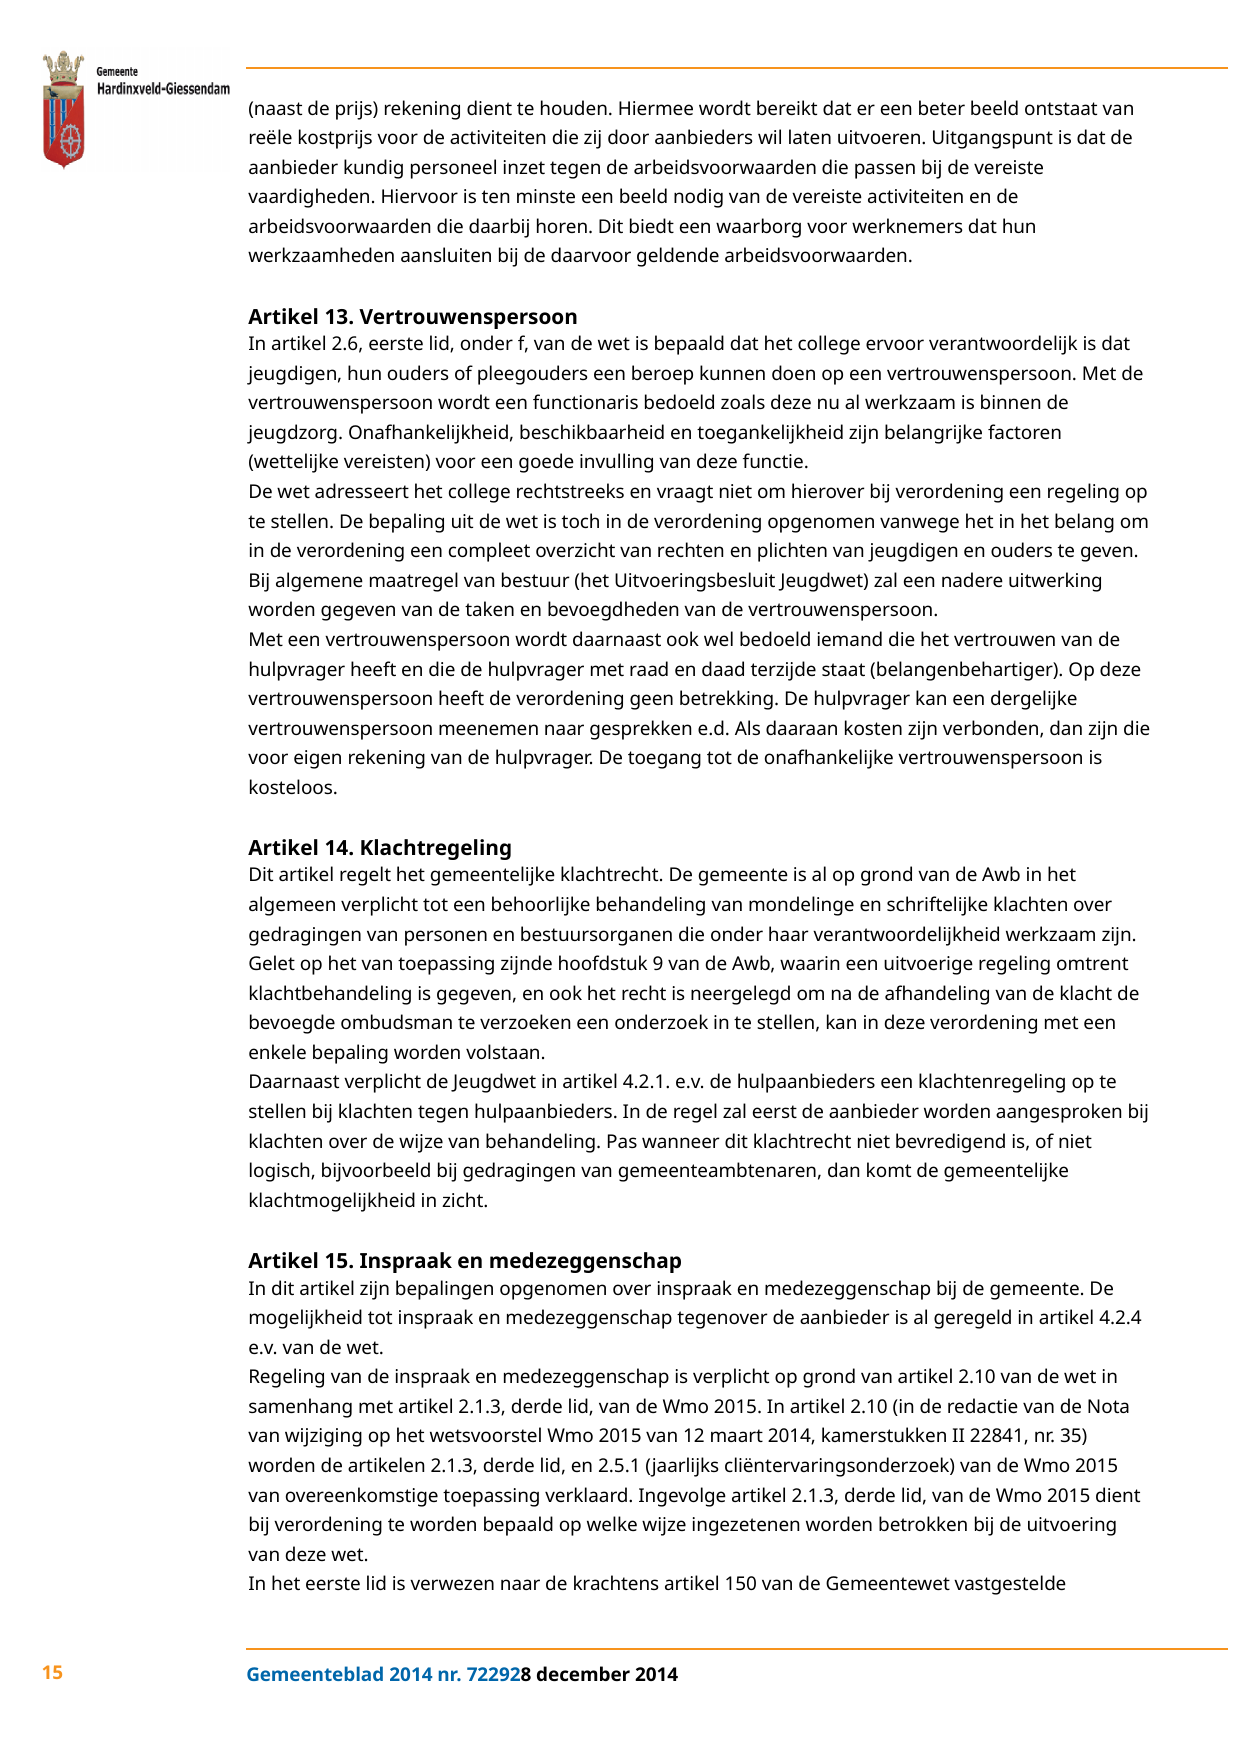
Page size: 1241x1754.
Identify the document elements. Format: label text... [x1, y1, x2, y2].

text Met een vertrouwenspersoon wordt daarnaast ook wel bedoeld iemand die het vertrouwen van de hulpvrager heeft en die de hulpvrager met raad en daad terzijde staat (belangenbehartiger). Op deze vertrouwenspersoon heeft de verordening geen betrekking. De hulpvrager kan een dergelijke vertrouwenspersoon meenemen naar gesprekken e.d. Als daaraan kosten zijn verbonden, dan zijn die voor eigen rekening van de hulpvrager. De toegang tot de onafhankelijke vertrouwenspersoon is kosteloos. [248, 626, 1152, 800]
text Regeling van de inspraak en medezeggenschap is verplicht op grond van artikel 2.10 van de wet in samenhang met artikel 2.1.3, derde lid, van de Wmo 2015. In artikel 2.10 (in de redactie van de Nota van wijziging op het wetsvoorstel Wmo 2015 van 12 maart 2014, kamerstukken II 22841, nr. 35) worden de artikelen 2.1.3, derde lid, en 2.5.1 (jaarlijks cliëntervaringsonderzoek) van de Wmo 2015 van overeenkomstige toepassing verklaard. Ingevolge artikel 2.1.3, derde lid, van de Wmo 2015 dient bij verordening te worden bepaald op welke wijze ingezetenen worden betrokken bij de uitvoering van deze wet. [248, 1363, 1152, 1567]
picture [41, 47, 231, 172]
text Artikel 13. Vertrouwenspersoon [248, 302, 1152, 330]
text Dit artikel regelt het gemeentelijke klachtrecht. De gemeente is al op grond van de Awb in het algemeen verplicht tot een behoorlijke behandeling van mondelinge en schriftelijke klachten over gedragingen van personen en bestuursorganen die onder haar verantwoordelijkheid werkzaam zijn. [248, 862, 1152, 947]
text (naast de prijs) rekening dient te houden. Hiermee wordt bereikt dat er een beter beeld ontstaat van reële kostprijs voor de activiteiten die zij door aanbieders wil laten uitvoeren. Uitgangspunt is dat de aanbieder kundig personeel inzet tegen de arbeidsvoorwaarden die passen bij de vereiste vaardigheden. Hiervoor is ten minste een beeld nodig van de vereiste activiteiten en de arbeidsvoorwaarden die daarbij horen. Dit biedt een waarborg voor werknemers dat hun werkzaamheden aansluiten bij de daarvoor geldende arbeidsvoorwaarden. [248, 95, 1152, 268]
text Daarnaast verplicht de Jeugdwet in artikel 4.2.1. e.v. de hulpaanbieders een klachtenregeling op te stellen bij klachten tegen hulpaanbieders. In de regel zal eerst de aanbieder worden aangesproken bij klachten over de wijze van behandeling. Pas wanneer dit klachtrecht niet bevredigend is, of niet logisch, bijvoorbeeld bij gedragingen van gemeenteambtenaren, dan komt de gemeentelijke klachtmogelijkheid in zicht. [248, 1069, 1152, 1213]
text Gelet op het van toepassing zijnde hoofdstuk 9 van de Awb, waarin een uitvoerige regeling omtrent klachtbehandeling is gegeven, en ook het recht is neergelegd om na de afhandeling van de klacht de bevoegde ombudsman te verzoeken een onderzoek in te stellen, kan in deze verordening met een enkele bepaling worden volstaan. [248, 950, 1152, 1065]
text In het eerste lid is verwezen naar de krachtens artikel 150 van de Gemeentewet vastgestelde [248, 1571, 1152, 1596]
text De wet adresseert het college rechtstreeks en vraagt niet om hierover bij verordening een regeling op te stellen. De bepaling uit de wet is toch in de verordening opgenomen vanwege het in het belang om in de verordening een compleet overzicht van rechten en plichten van jeugdigen en ouders te geven. Bij algemene maatregel van bestuur (het Uitvoeringsbesluit Jeugdwet) zal een nadere uitwerking worden gegeven van de taken en bevoegdheden van de vertrouwenspersoon. [248, 478, 1152, 622]
text Artikel 14. Klachtregeling [248, 833, 1152, 862]
text Artikel 15. Inspraak en medezeggenschap [248, 1246, 1152, 1275]
text In artikel 2.6, eerste lid, onder f, van de wet is bepaald dat het college ervoor verantwoordelijk is dat jeugdigen, hun ouders of pleegouders een beroep kunnen doen op een vertrouwenspersoon. Met de vertrouwenspersoon wordt een functionaris bedoeld zoals deze nu al werkzaam is binnen de jeugdzorg. Onafhankelijkheid, beschikbaarheid en toegankelijkheid zijn belangrijke factoren (wettelijke vereisten) voor een goede invulling van deze functie. [248, 330, 1152, 474]
text In dit artikel zijn bepalingen opgenomen over inspraak en medezeggenschap bij de gemeente. De mogelijkheid tot inspraak en medezeggenschap tegenover de aanbieder is al geregeld in artikel 4.2.4 e.v. van de wet. [248, 1275, 1152, 1359]
